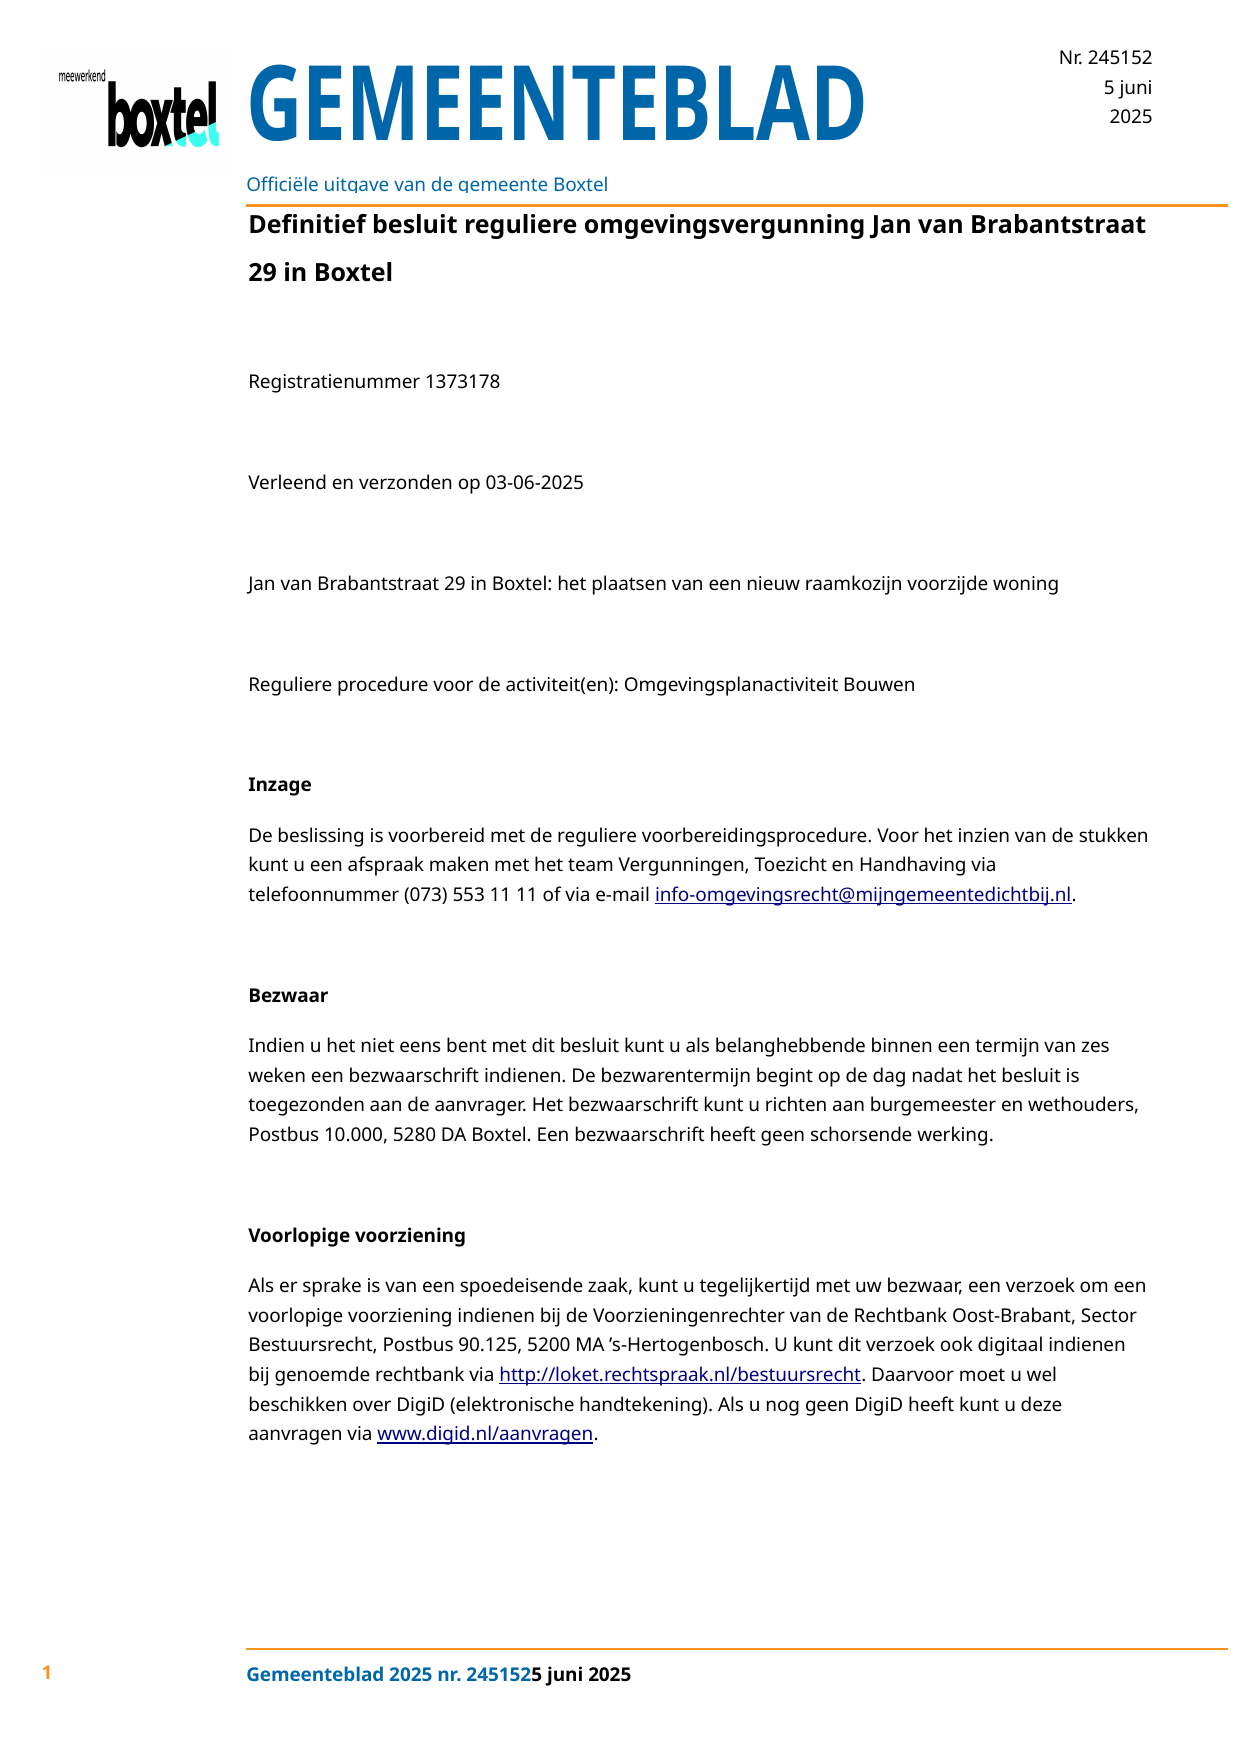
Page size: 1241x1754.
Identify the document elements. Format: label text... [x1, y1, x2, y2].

text Reguliere procedure voor de activiteit(en): Omgevingsplanactiviteit Bouwen [248, 671, 1152, 697]
text Registratienummer 1373178 [248, 368, 1152, 394]
text Inzage [248, 772, 1152, 797]
text Verleend en verzonden op 03-06-2025 [248, 469, 1152, 495]
text Definitief besluit reguliere omgevingsvergunning Jan van Brabantstraat 29 in Boxtel [248, 207, 1152, 288]
text Bezwaar [248, 982, 1152, 1008]
text Als er sprake is van een spoedeisende zaak, kunt u tegelijkertijd met uw bezwaar, een verzoek om een voorlopige voorziening indienen bij de Voorzieningenrechter van de Rechtbank Oost-Brabant, Sector Bestuursrecht, Postbus 90.125, 5200 MA ’s-Hertogenbosch. U kunt dit verzoek ook digitaal indienen bij genoemde rechtbank via http://loket.rechtspraak.nl/bestuursrecht. Daarvoor moet u wel beschikken over DigiD (elektronische handtekening). Als u nog geen DigiD heeft kunt u deze aanvragen via www.digid.nl/aanvragen. [248, 1272, 1152, 1446]
text Indien u het niet eens bent met dit besluit kunt u als belanghebbende binnen een termijn van zes weken een bezwaarschrift indienen. De bezwarentermijn begint op de dag nadat het besluit is toegezonden aan de aanvrager. Het bezwaarschrift kunt u richten aan burgemeester en wethouders, Postbus 10.000, 5280 DA Boxtel. Een bezwaarschrift heeft geen schorsende werking. [248, 1032, 1152, 1147]
picture [41, 47, 231, 172]
text De beslissing is voorbereid met de reguliere voorbereidingsprocedure. Voor het inzien van de stukken kunt u een afspraak maken met het team Vergunningen, Toezicht en Handhaving via telefoonnummer (073) 553 11 11 of via e-mail info-omgevingsrecht@mijngemeentedichtbij.nl. [248, 822, 1152, 907]
text Voorlopige voorziening [248, 1222, 1152, 1248]
text Jan van Brabantstraat 29 in Boxtel: het plaatsen van een nieuw raamkozijn voorzijde woning [248, 570, 1152, 596]
